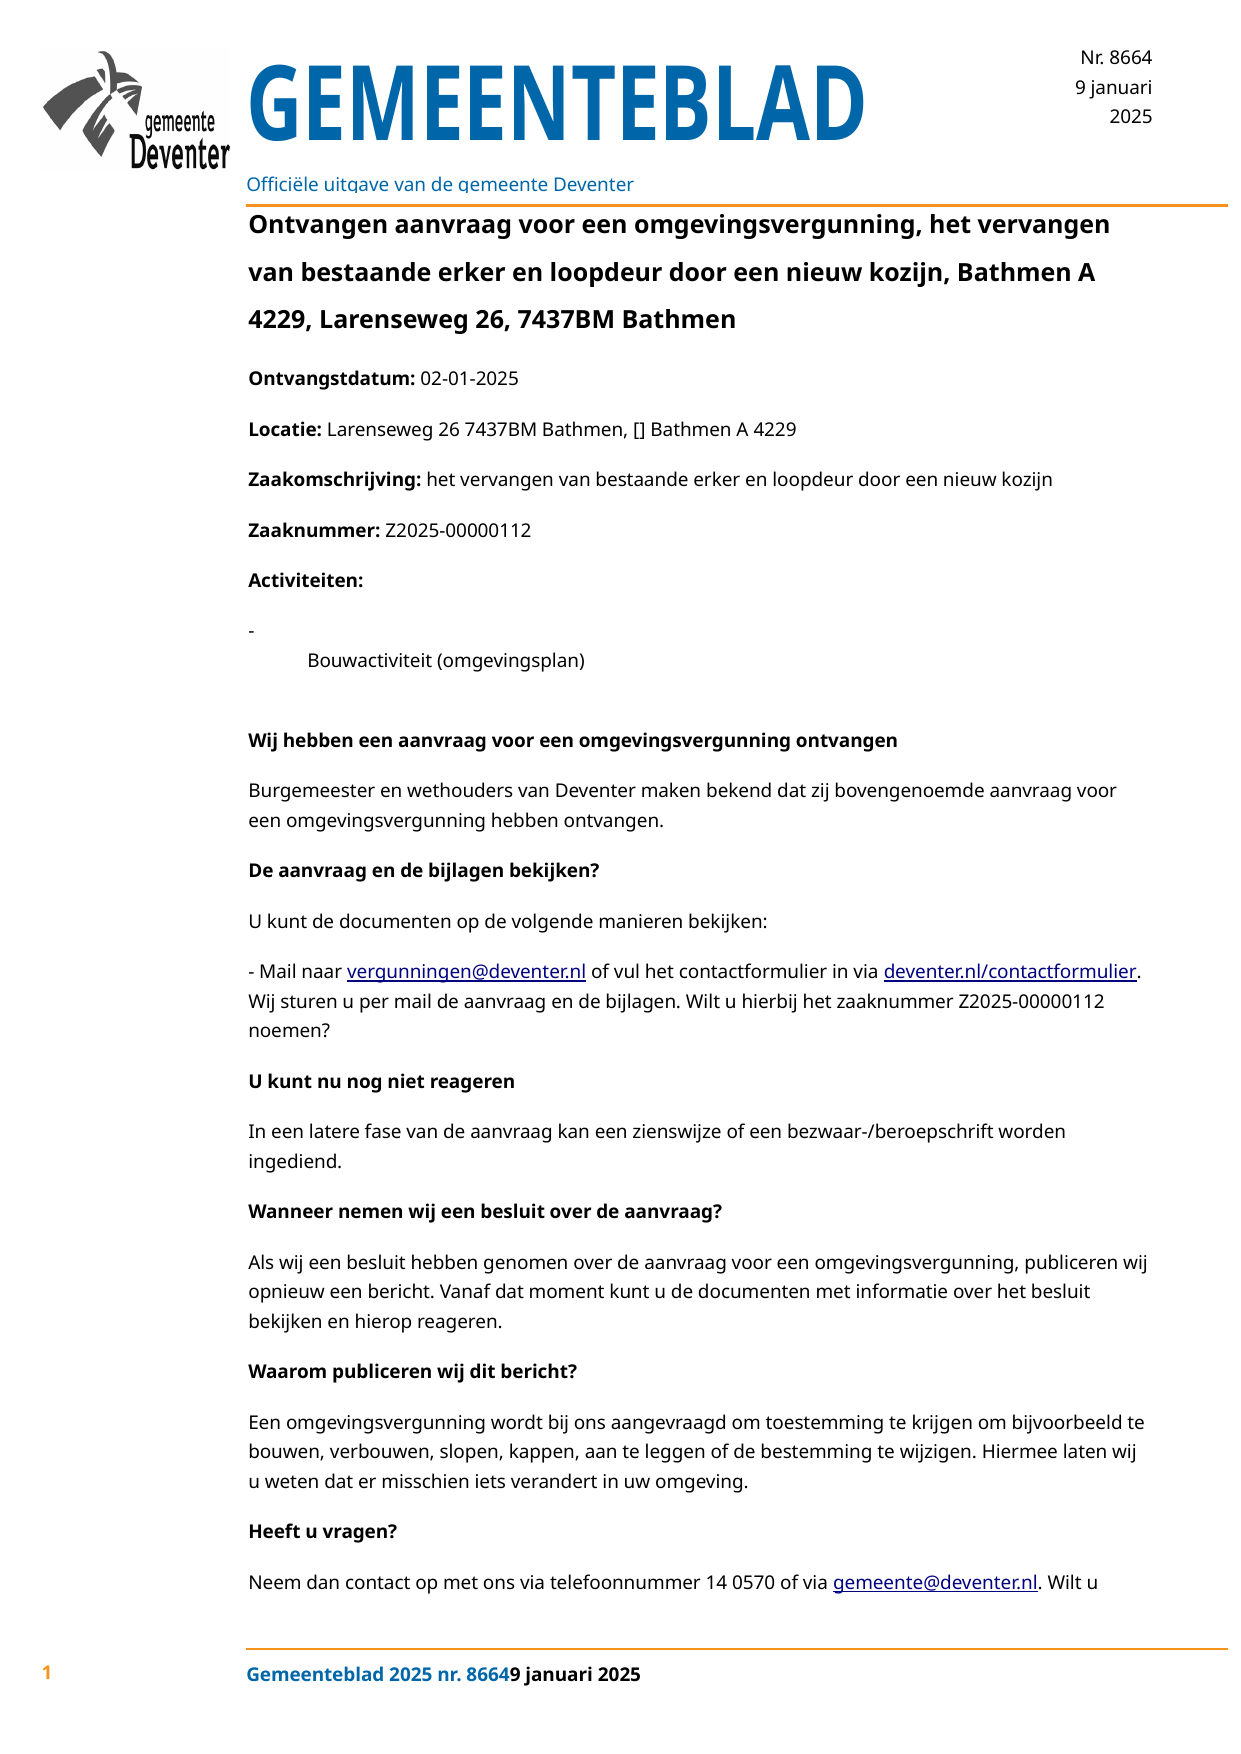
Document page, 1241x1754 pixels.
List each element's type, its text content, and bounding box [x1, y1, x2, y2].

text - Mail naar vergunningen@deventer.nl of vul het contactformulier in via deventer.nl/contactformulier. Wij sturen u per mail de aanvraag en de bijlagen. Wilt u hierbij het zaaknummer Z2025-00000112 noemen? [248, 958, 1152, 1043]
text De aanvraag en de bijlagen bekijken? [248, 858, 1152, 883]
text Zaakomschrijving: het vervangen van bestaande erker en loopdeur door een nieuw kozijn [248, 466, 1152, 492]
text In een latere fase van de aanvraag kan een zienswijze of een bezwaar-/beroepschrift worden ingediend. [248, 1118, 1152, 1174]
text Wanneer nemen wij een besluit over de aanvraag? [248, 1198, 1152, 1224]
text Ontvangen aanvraag voor een omgevingsvergunning, het vervangen van bestaande erker en loopdeur door een nieuw kozijn, Bathmen A 4229, Larenseweg 26, 7437BM Bathmen [248, 207, 1152, 336]
text Locatie: Larenseweg 26 7437BM Bathmen, [] Bathmen A 4229 [248, 416, 1152, 442]
text Activiteiten: [248, 567, 1152, 593]
list Bouwactiviteit (omgevingsplan) [248, 647, 1152, 673]
text Als wij een besluit hebben genomen over de aanvraag voor een omgevingsvergunning, publiceren wij opnieuw een bericht. Vanaf dat moment kunt u de documenten met informatie over het besluit bekijken en hierop reageren. [248, 1249, 1152, 1334]
text U kunt de documenten op de volgende manieren bekijken: [248, 908, 1152, 934]
text Burgemeester en wethouders van Deventer maken bekend dat zij bovengenoemde aanvraag voor een omgevingsvergunning hebben ontvangen. [248, 778, 1152, 833]
text Heeft u vragen? [248, 1518, 1152, 1544]
picture [41, 47, 231, 172]
text Ontvangstdatum: 02-01-2025 [248, 366, 1152, 391]
text Wij hebben een aanvraag voor een omgevingsvergunning ontvangen [248, 727, 1152, 753]
text Een omgevingsvergunning wordt bij ons aangevraagd om toestemming te krijgen om bijvoorbeeld te bouwen, verbouwen, slopen, kappen, aan te leggen of de bestemming te wijzigen. Hiermee laten wij u weten dat er misschien iets verandert in uw omgeving. [248, 1409, 1152, 1494]
text Waarom publiceren wij dit bericht? [248, 1358, 1152, 1384]
text Neem dan contact op met ons via telefoonnummer 14 0570 of via gemeente@deventer.nl. Wilt u [248, 1569, 1152, 1594]
text Zaaknummer: Z2025-00000112 [248, 517, 1152, 542]
text U kunt nu nog niet reageren [248, 1068, 1152, 1094]
